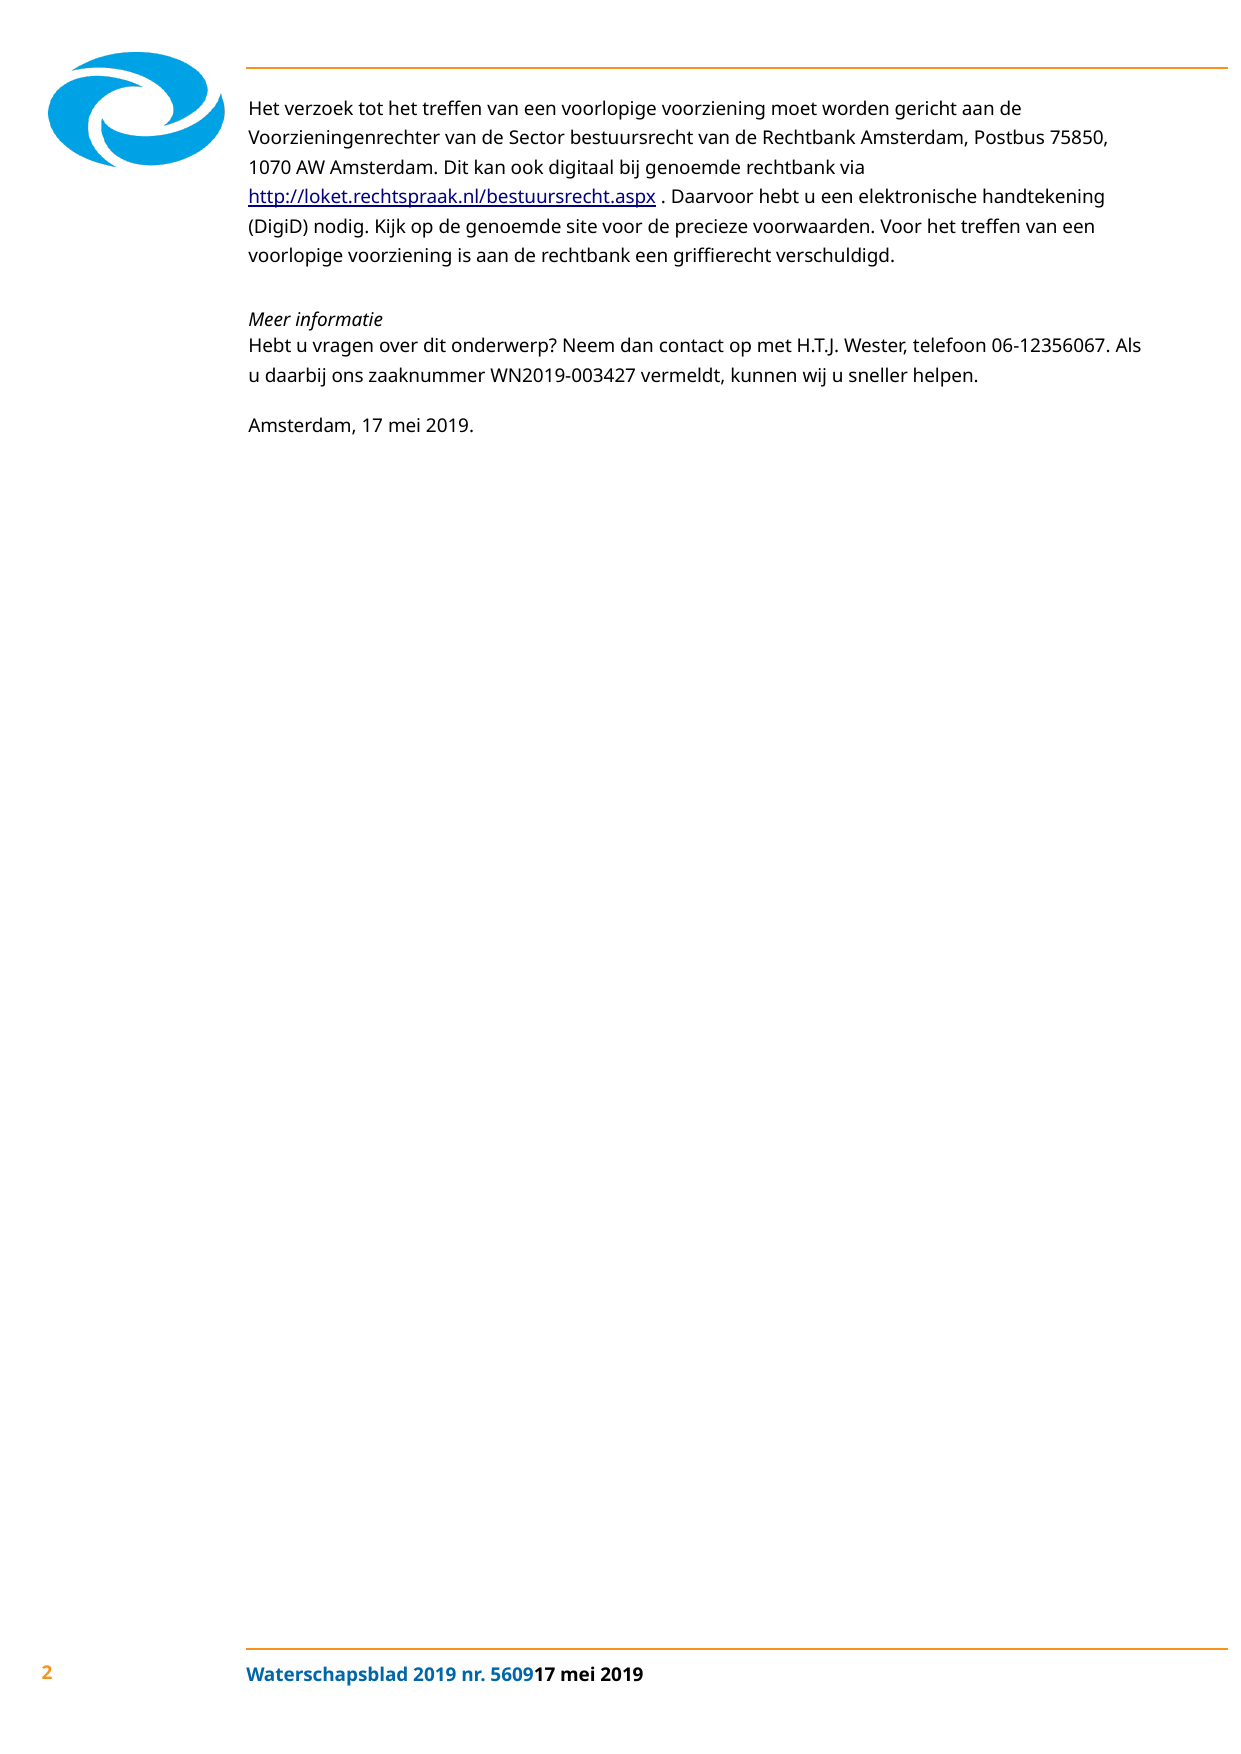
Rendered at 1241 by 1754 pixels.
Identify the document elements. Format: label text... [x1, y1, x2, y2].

text Het verzoek tot het treffen van een voorlopige voorziening moet worden gericht aan de Voorzieningenrechter van de Sector bestuursrecht van de Rechtbank Amsterdam, Postbus 75850, 1070 AW Amsterdam. Dit kan ook digitaal bij genoemde rechtbank via http://loket.rechtspraak.nl/bestuursrecht.aspx . Daarvoor hebt u een elektronische handtekening (DigiD) nodig. Kijk op de genoemde site voor de precieze voorwaarden. Voor het treffen van een voorlopige voorziening is aan de rechtbank een griffierecht verschuldigd. [248, 95, 1152, 268]
text Amsterdam, 17 mei 2019. [248, 412, 1152, 438]
text Hebt u vragen over dit onderwerp? Neem dan contact op met H.T.J. Wester, telefoon 06-12356067. Als u daarbij ons zaaknummer WN2019-003427 vermeldt, kunnen wij u sneller helpen. [248, 332, 1152, 388]
text Meer informatie [248, 307, 1152, 332]
picture [41, 47, 231, 172]
